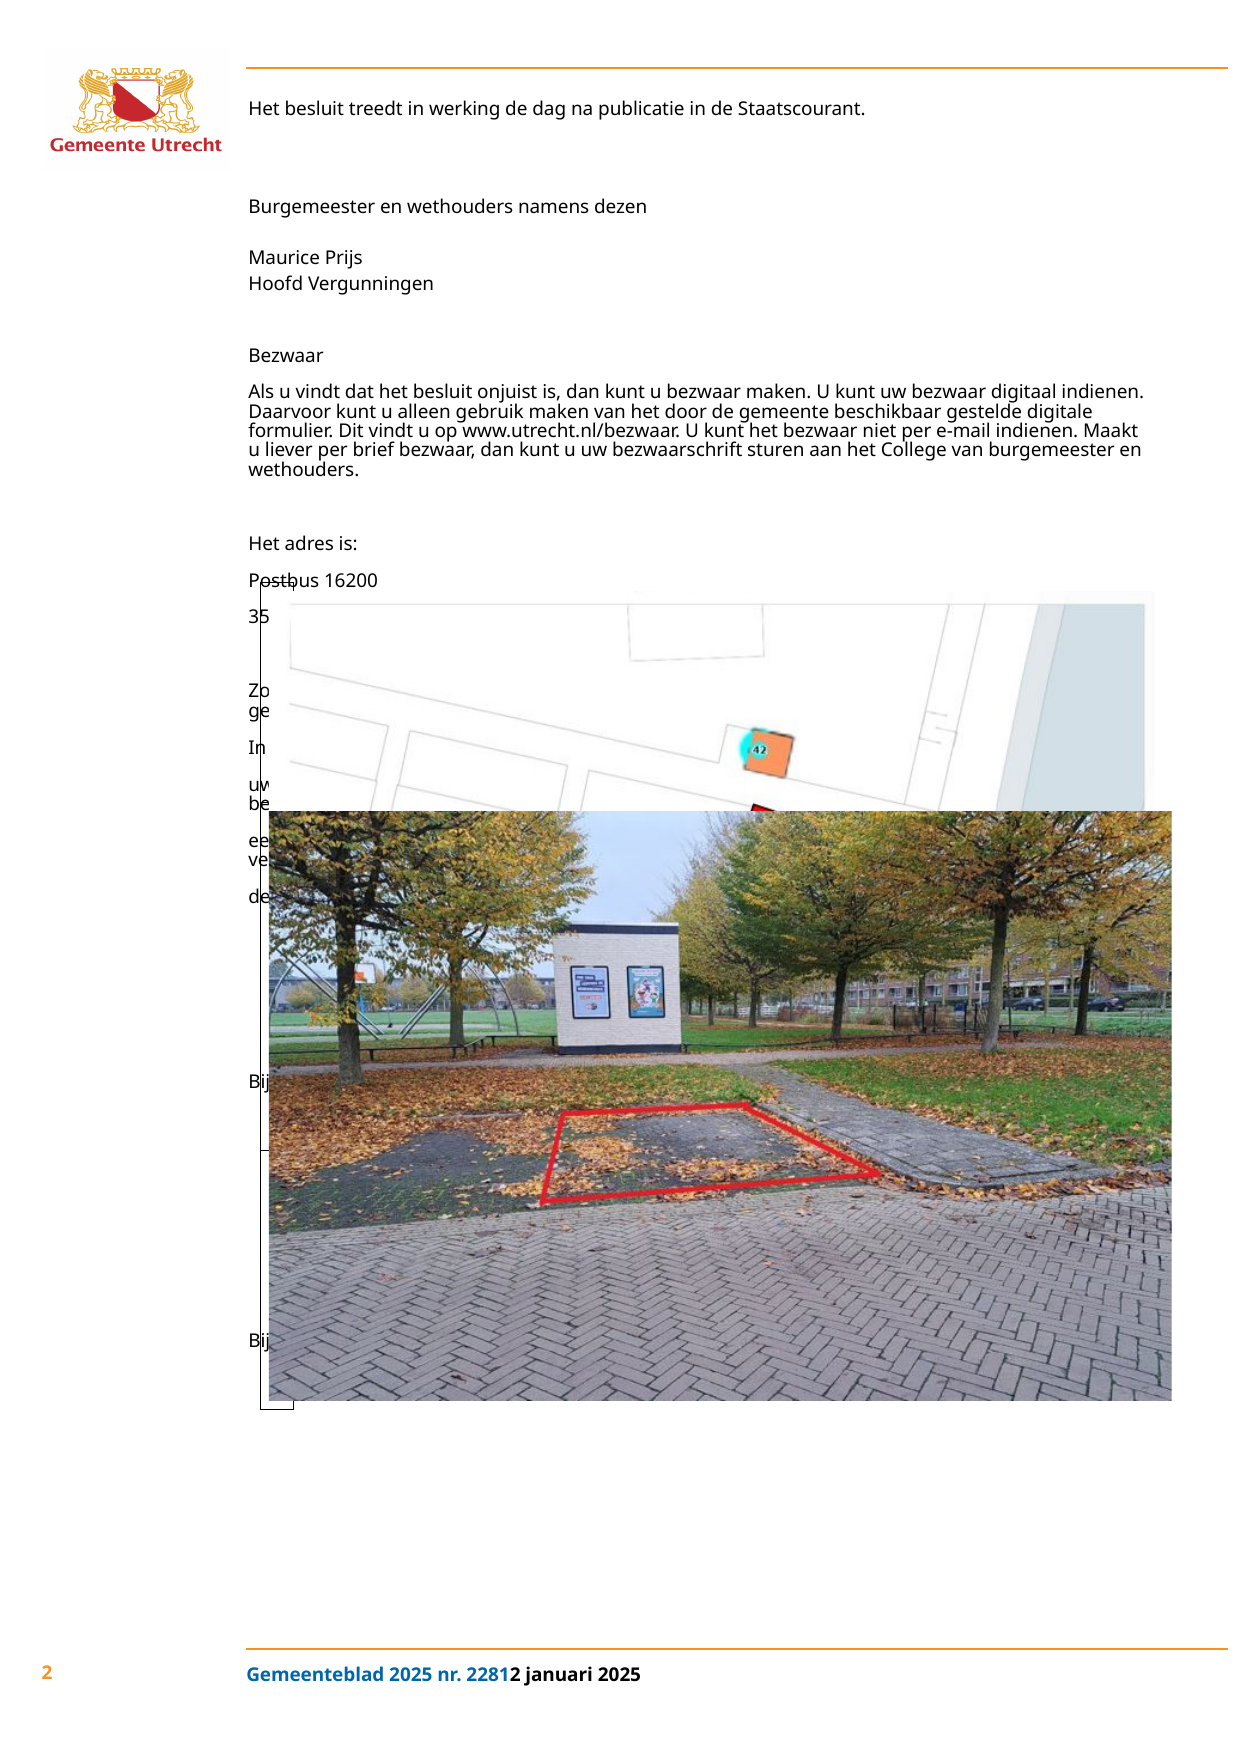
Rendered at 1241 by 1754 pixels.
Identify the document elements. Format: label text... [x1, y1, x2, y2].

text Bezwaar [248, 347, 1152, 366]
text Als u vindt dat het besluit onjuist is, dan kunt u bezwaar maken. U kunt uw bezwaar digitaal indienen. Daarvoor kunt u alleen gebruik maken van het door de gemeente beschikbaar gestelde digitale formulier. Dit vindt u op www.utrecht.nl/bezwaar. U kunt het bezwaar niet per e-mail indienen. Maakt u liever per brief bezwaar, dan kunt u uw bezwaarschrift sturen aan het College van burgemeester en wethouders. [248, 383, 1152, 480]
text Maurice Prijs [248, 244, 1152, 270]
text Het adres is: [248, 534, 1152, 554]
text Hoofd Vergunningen [248, 270, 1152, 296]
text Postbus 16200 [248, 572, 1152, 591]
picture [268, 591, 1173, 1401]
picture [41, 47, 231, 172]
text Het besluit treedt in werking de dag na publicatie in de Staatscourant. [248, 95, 1152, 121]
text Burgemeester en wethouders namens dezen [248, 193, 1152, 219]
